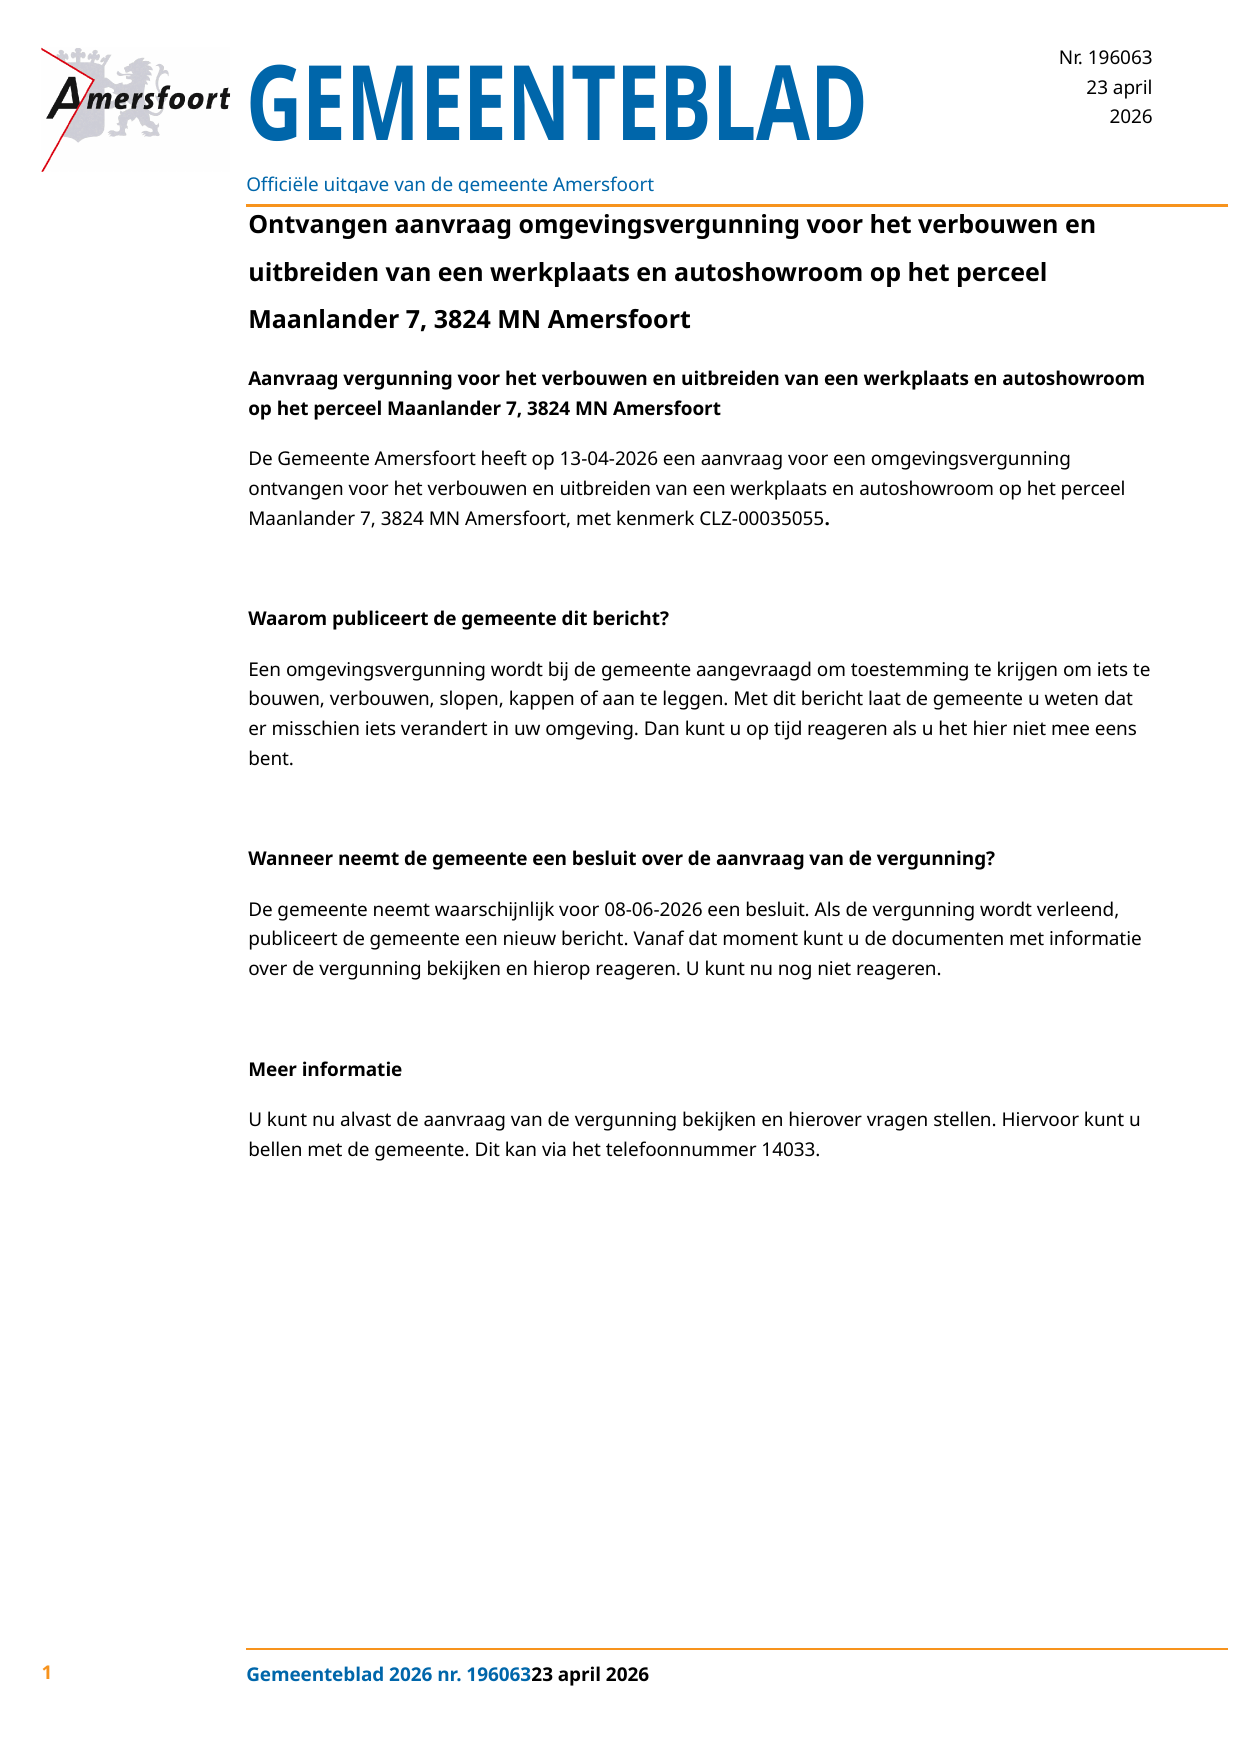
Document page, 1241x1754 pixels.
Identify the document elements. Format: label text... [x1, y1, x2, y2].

text De gemeente neemt waarschijnlijk voor 08-06-2026 een besluit. Als de vergunning wordt verleend, publiceert de gemeente een nieuw bericht. Vanaf dat moment kunt u de documenten met informatie over de vergunning bekijken en hierop reageren. U kunt nu nog niet reageren. [248, 896, 1152, 981]
text Ontvangen aanvraag omgevingsvergunning voor het verbouwen en uitbreiden van een werkplaats en autoshowroom op het perceel Maanlander 7, 3824 MN Amersfoort [248, 207, 1152, 336]
text Een omgevingsvergunning wordt bij de gemeente aangevraagd om toestemming te krijgen om iets te bouwen, verbouwen, slopen, kappen of aan te leggen. Met dit bericht laat de gemeente u weten dat er misschien iets verandert in uw omgeving. Dan kunt u op tijd reageren als u het hier niet mee eens bent. [248, 656, 1152, 770]
text Wanneer neemt de gemeente een besluit over de aanvraag van de vergunning? [248, 846, 1152, 871]
picture [41, 47, 231, 172]
text Waarom publiceert de gemeente dit bericht? [248, 606, 1152, 631]
text Aanvraag vergunning voor het verbouwen en uitbreiden van een werkplaats en autoshowroom op het perceel Maanlander 7, 3824 MN Amersfoort [248, 366, 1152, 421]
text De Gemeente Amersfoort heeft op 13-04-2026 een aanvraag voor een omgevingsvergunning ontvangen voor het verbouwen en uitbreiden van een werkplaats en autoshowroom op het perceel Maanlander 7, 3824 MN Amersfoort, met kenmerk CLZ-00035055. [248, 446, 1152, 530]
text Meer informatie [248, 1056, 1152, 1082]
text U kunt nu alvast de aanvraag van de vergunning bekijken en hierover vragen stellen. Hiervoor kunt u bellen met de gemeente. Dit kan via het telefoonnummer 14033. [248, 1106, 1152, 1162]
